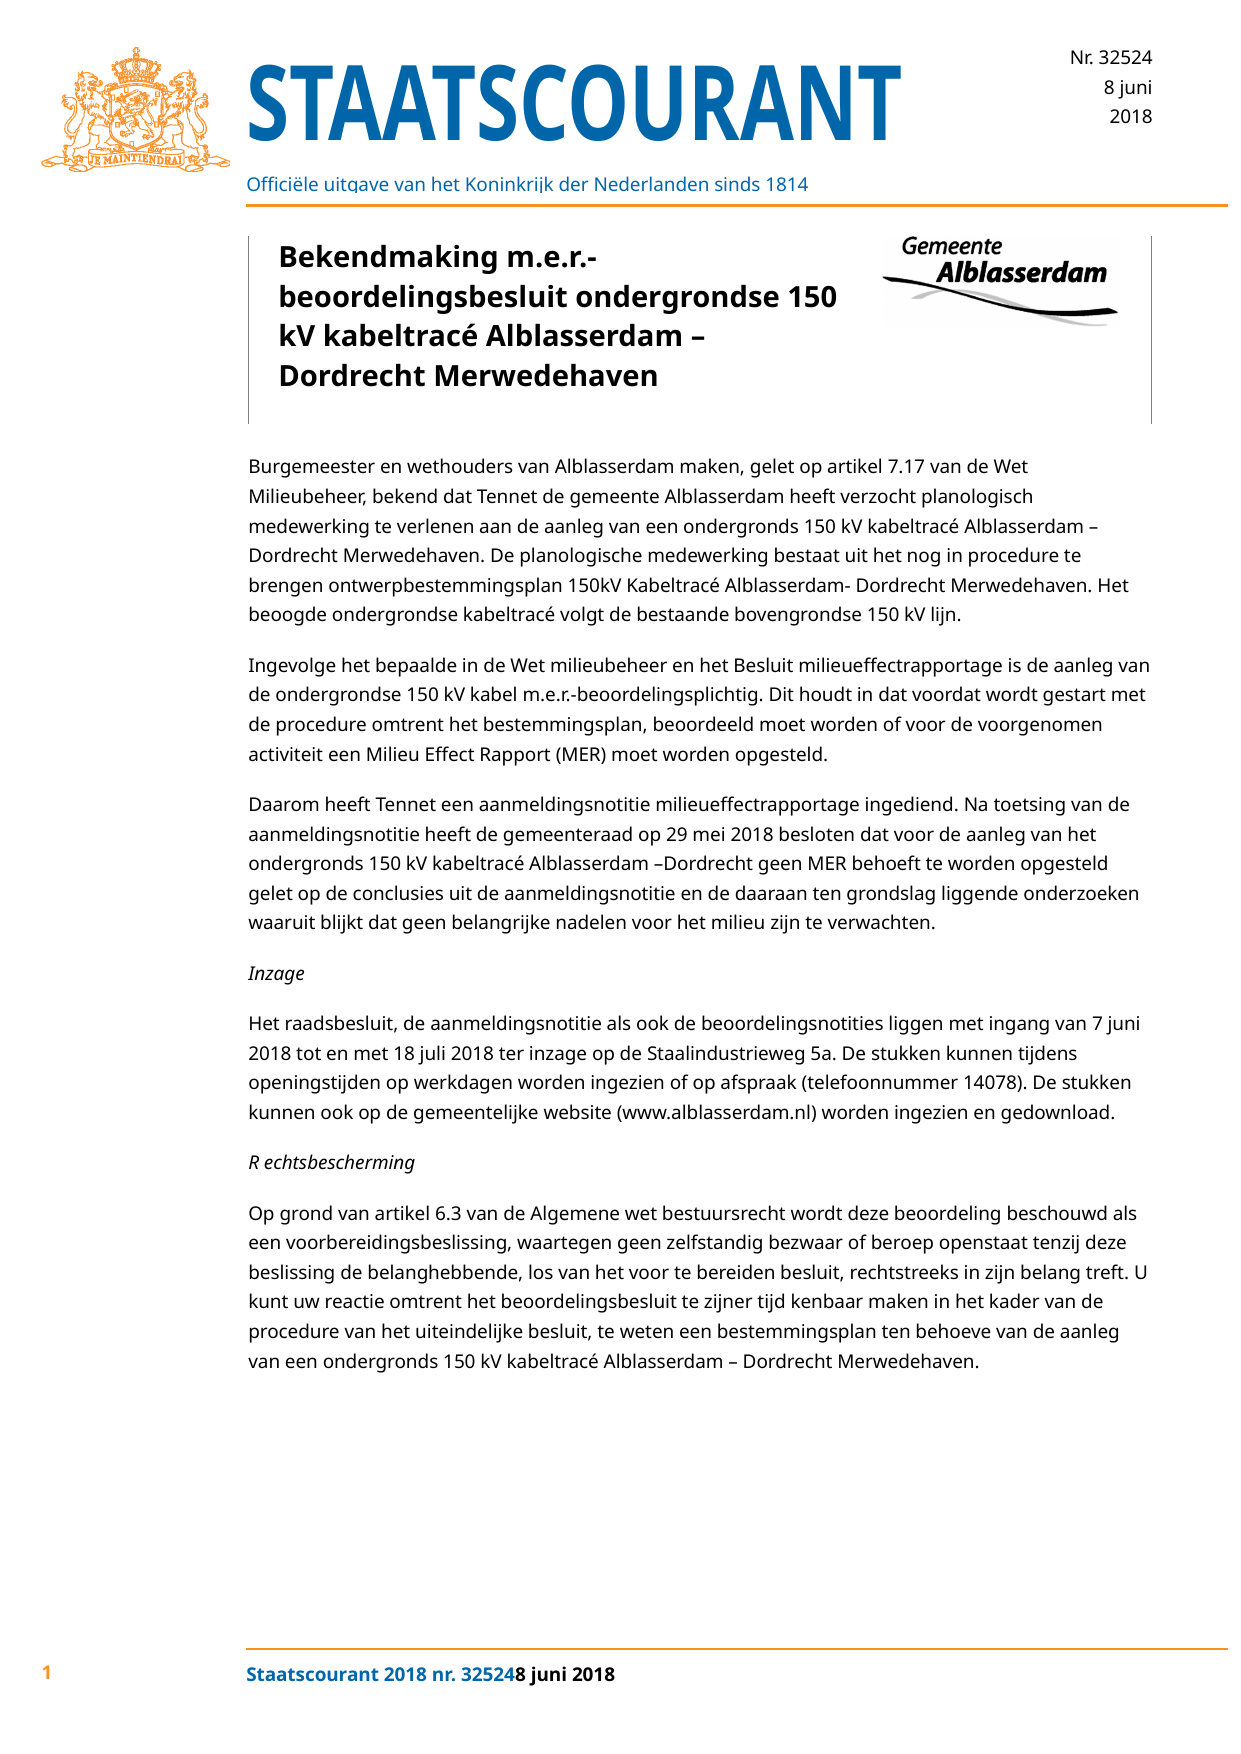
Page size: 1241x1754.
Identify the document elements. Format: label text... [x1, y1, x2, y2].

picture [41, 47, 231, 172]
text Daarom heeft Tennet een aanmeldingsnotitie milieueffectrapportage ingediend. Na toetsing van de aanmeldingsnotitie heeft de gemeenteraad op 29 mei 2018 besloten dat voor de aanleg van het ondergronds 150 kV kabeltracé Alblasserdam –Dordrecht geen MER behoeft te worden opgesteld gelet op de conclusies uit de aanmeldingsnotitie en de daaraan ten grondslag liggende onderzoeken waaruit blijkt dat geen belangrijke nadelen voor het milieu zijn te verwachten. [248, 791, 1152, 935]
text Op grond van artikel 6.3 van de Algemene wet bestuursrecht wordt deze beoordeling beschouwd als een voorbereidingsbeslissing, waartegen geen zelfstandig bezwaar of beroep openstaat tenzij deze beslissing de belanghebbende, los van het voor te bereiden besluit, rechtstreeks in zijn belang treft. U kunt uw reactie omtrent het beoordelingsbesluit te zijner tijd kenbaar maken in het kader van de procedure van het uiteindelijke besluit, te weten een bestemmingsplan ten behoeve van de aanleg van een ondergronds 150 kV kabeltracé Alblasserdam – Dordrecht Merwedehaven. [248, 1200, 1152, 1373]
table_header [850, 236, 1151, 424]
text Burgemeester en wethouders van Alblasserdam maken, gelet op artikel 7.17 van de Wet Milieubeheer, bekend dat Tennet de gemeente Alblasserdam heeft verzocht planologisch medewerking te verlenen aan de aanleg van een ondergronds 150 kV kabeltracé Alblasserdam – Dordrecht Merwedehaven. De planologische medewerking bestaat uit het nog in procedure te brengen ontwerpbestemmingsplan 150kV Kabeltracé Alblasserdam- Dordrecht Merwedehaven. Het beoogde ondergrondse kabeltracé volgt de bestaande bovengrondse 150 kV lijn. [248, 454, 1152, 627]
text Ingevolge het bepaalde in de Wet milieubeheer en het Besluit milieueffectrapportage is de aanleg van de ondergrondse 150 kV kabel m.e.r.-beoordelingsplichtig. Dit houdt in dat voordat wordt gestart met de procedure omtrent het bestemmingsplan, beoordeeld moet worden of voor de voorgenomen activiteit een Milieu Effect Rapport (MER) moet worden opgesteld. [248, 652, 1152, 766]
text Het raadsbesluit, de aanmeldingsnotitie als ook de beoordelingsnotities liggen met ingang van 7 juni 2018 tot en met 18 juli 2018 ter inzage op de Staalindustrieweg 5a. De stukken kunnen tijdens openingstijden op werkdagen worden ingezien of op afspraak (telefoonnummer 14078). De stukken kunnen ook op de gemeentelijke website (www.alblasserdam.nl) worden ingezien en gedownload. [248, 1010, 1152, 1125]
text Inzage [248, 960, 1152, 986]
picture [882, 236, 1119, 327]
text R echtsbescherming [248, 1149, 1152, 1175]
table_header Bekendmaking m.e.r.-beoordelingsbesluit ondergrondse 150 kV kabeltracé Alblasserdam – Dordrecht Merwedehaven [249, 236, 850, 424]
